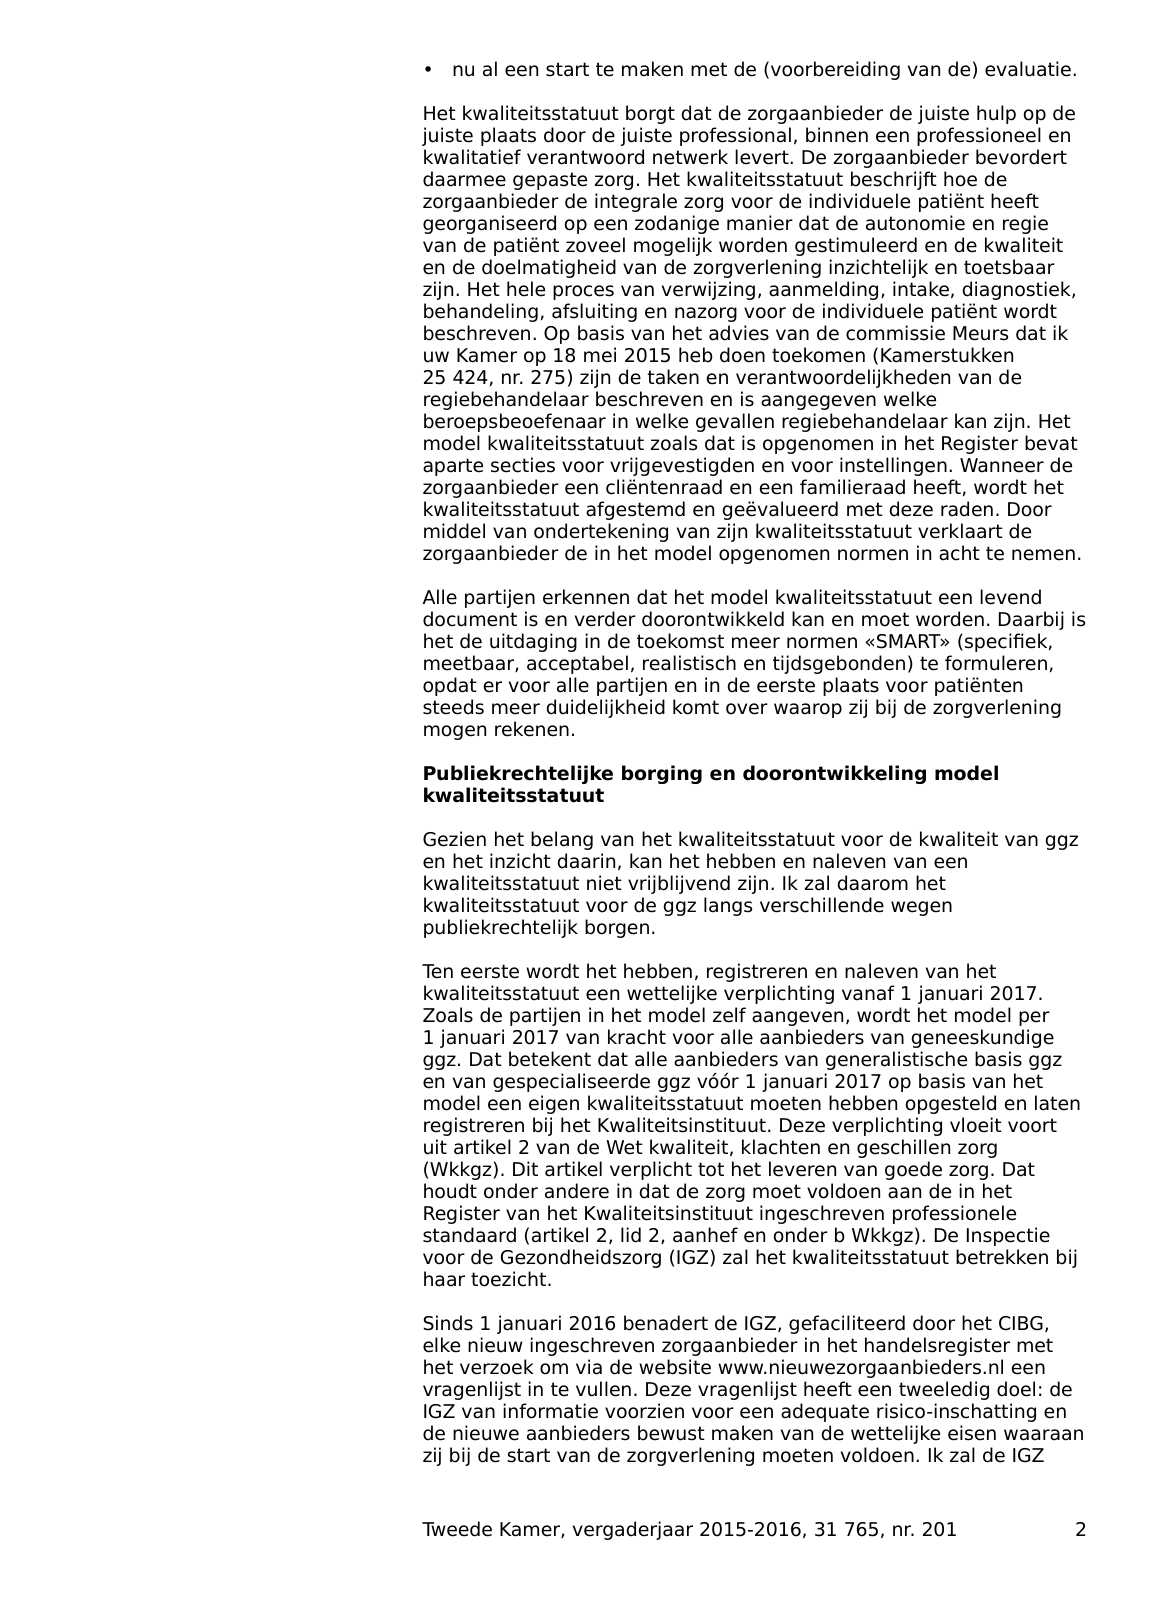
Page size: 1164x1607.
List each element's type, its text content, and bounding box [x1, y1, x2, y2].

text • nu al een start te maken met de (voorbereiding van de) evaluatie. [422, 59, 1087, 81]
text Het kwaliteitsstatuut borgt dat de zorgaanbieder de juiste hulp op de juiste plaats door de juiste professional, binnen een professioneel en kwalitatief verantwoord netwerk levert. De zorgaanbieder bevordert daarmee gepaste zorg. Het kwaliteitsstatuut beschrijft hoe de zorgaanbieder de integrale zorg voor de individuele patiënt heeft georganiseerd op een zodanige manier dat de autonomie en regie van de patiënt zoveel mogelijk worden gestimuleerd en de kwaliteit en de doelmatigheid van de zorgverlening inzichtelijk en toetsbaar zijn. Het hele proces van verwijzing, aanmelding, intake, diagnostiek, behandeling, afsluiting en nazorg voor de individuele patiënt wordt beschreven. Op basis van het advies van de commissie Meurs dat ik uw Kamer op 18 mei 2015 heb doen toekomen (Kamerstukken 25 424, nr. 275) zijn de taken en verantwoordelijkheden van de regiebehandelaar beschreven en is aangegeven welke beroepsbeoefenaar in welke gevallen regiebehandelaar kan zijn. Het model kwaliteitsstatuut zoals dat is opgenomen in het Register bevat aparte secties voor vrijgevestigden en voor instellingen. Wanneer de zorgaanbieder een cliëntenraad en een familieraad heeft, wordt het kwaliteitsstatuut afgestemd en geëvalueerd met deze raden. Door middel van ondertekening van zijn kwaliteitsstatuut verklaart de zorgaanbieder de in het model opgenomen normen in acht te nemen. [422, 103, 1087, 565]
text Ten eerste wordt het hebben, registreren en naleven van het kwaliteitsstatuut een wettelijke verplichting vanaf 1 januari 2017. Zoals de partijen in het model zelf aangeven, wordt het model per 1 januari 2017 van kracht voor alle aanbieders van geneeskundige ggz. Dat betekent dat alle aanbieders van generalistische basis ggz en van gespecialiseerde ggz vóór 1 januari 2017 op basis van het model een eigen kwaliteitsstatuut moeten hebben opgesteld en laten registreren bij het Kwaliteitsinstituut. Deze verplichting vloeit voort uit artikel 2 van de Wet kwaliteit, klachten en geschillen zorg (Wkkgz). Dit artikel verplicht tot het leveren van goede zorg. Dat houdt onder andere in dat de zorg moet voldoen aan de in het Register van het Kwaliteitsinstituut ingeschreven professionele standaard (artikel 2, lid 2, aanhef en onder b Wkkgz). De Inspectie voor de Gezondheidszorg (IGZ) zal het kwaliteitsstatuut betrekken bij haar toezicht. [422, 961, 1087, 1291]
text Gezien het belang van het kwaliteitsstatuut voor de kwaliteit van ggz en het inzicht daarin, kan het hebben en naleven van een kwaliteitsstatuut niet vrijblijvend zijn. Ik zal daarom het kwaliteitsstatuut voor de ggz langs verschillende wegen publiekrechtelijk borgen. [422, 829, 1087, 939]
subtitle Publiekrechtelijke borging en doorontwikkeling model kwaliteitsstatuut [422, 763, 1087, 807]
text Sinds 1 januari 2016 benadert de IGZ, gefaciliteerd door het CIBG, elke nieuw ingeschreven zorgaanbieder in het handelsregister met het verzoek om via de website www.nieuwezorgaanbieders.nl een vragenlijst in te vullen. Deze vragenlijst heeft een tweeledig doel: de IGZ van informatie voorzien voor een adequate risico-inschatting en de nieuwe aanbieders bewust maken van de wettelijke eisen waaraan zij bij de start van de zorgverlening moeten voldoen. Ik zal de IGZ [422, 1313, 1087, 1467]
text Alle partijen erkennen dat het model kwaliteitsstatuut een levend document is en verder doorontwikkeld kan en moet worden. Daarbij is het de uitdaging in de toekomst meer normen «SMART» (specifiek, meetbaar, acceptabel, realistisch en tijdsgebonden) te formuleren, opdat er voor alle partijen en in de eerste plaats voor patiënten steeds meer duidelijkheid komt over waarop zij bij de zorgverlening mogen rekenen. [422, 587, 1087, 741]
